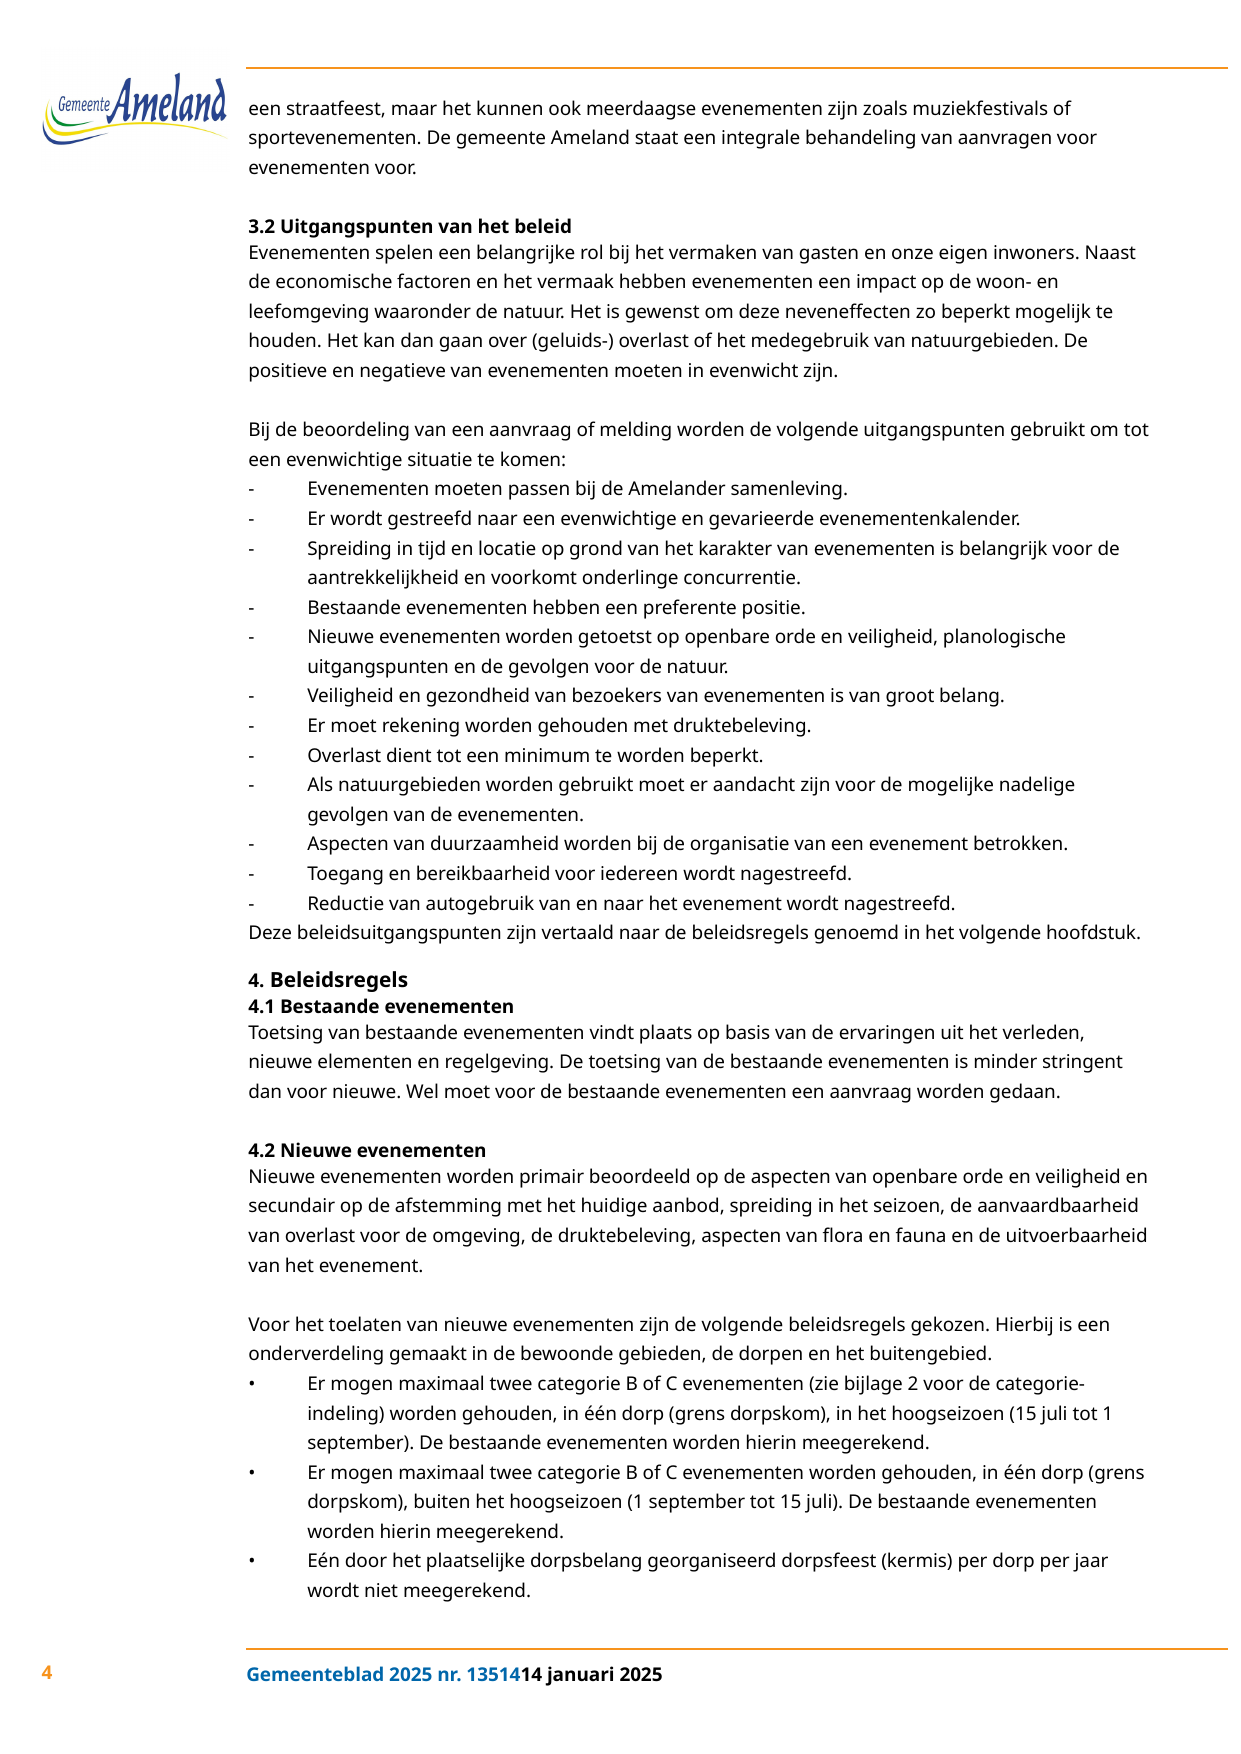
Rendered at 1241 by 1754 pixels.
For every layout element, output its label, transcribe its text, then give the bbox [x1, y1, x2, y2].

list Als natuurgebieden worden gebruikt moet er aandacht zijn voor de mogelijke nadelige gevolgen van de evenementen. [248, 771, 1152, 827]
text 4. Beleidsregels [248, 965, 1152, 993]
text 3.2 Uitgangspunten van het beleid [248, 213, 1152, 239]
text Nieuwe evenementen worden primair beoordeeld op de aspecten van openbare orde en veiligheid en secundair op de afstemming met het huidige aanbod, spreiding in het seizoen, de aanvaardbaarheid van overlast voor de omgeving, de druktebeleving, aspecten van flora en fauna en de uitvoerbaarheid van het evenement. [248, 1163, 1152, 1278]
list Evenementen moeten passen bij de Amelander samenleving. [248, 476, 1152, 501]
text 4.1 Bestaande evenementen [248, 993, 1152, 1019]
list Bestaande evenementen hebben een preferente positie. [248, 594, 1152, 619]
text een straatfeest, maar het kunnen ook meerdaagse evenementen zijn zoals muziekfestivals of sportevenementen. De gemeente Ameland staat een integrale behandeling van aanvragen voor evenementen voor. [248, 95, 1152, 180]
text 4.2 Nieuwe evenementen [248, 1137, 1152, 1163]
picture [41, 47, 231, 172]
list Eén door het plaatselijke dorpsbelang georganiseerd dorpsfeest (kermis) per dorp per jaar wordt niet meegerekend. [248, 1548, 1152, 1603]
text Voor het toelaten van nieuwe evenementen zijn de volgende beleidsregels gekozen. Hierbij is een onderverdeling gemaakt in de bewoonde gebieden, de dorpen en het buitengebied. [248, 1311, 1152, 1366]
text Toetsing van bestaande evenementen vindt plaats op basis van de ervaringen uit het verleden, nieuwe elementen en regelgeving. De toetsing van de bestaande evenementen is minder stringent dan voor nieuwe. Wel moet voor de bestaande evenementen een aanvraag worden gedaan. [248, 1019, 1152, 1104]
text Bij de beoordeling van een aanvraag of melding worden de volgende uitgangspunten gebruikt om tot een evenwichtige situatie te komen: [248, 416, 1152, 472]
list Er wordt gestreefd naar een evenwichtige en gevarieerde evenementenkalender. [248, 505, 1152, 531]
list Toegang en bereikbaarheid voor iedereen wordt nagestreefd. [248, 860, 1152, 886]
text Deze beleidsuitgangspunten zijn vertaald naar de beleidsregels genoemd in het volgende hoofdstuk. [248, 919, 1152, 945]
list Er moet rekening worden gehouden met druktebeleving. [248, 712, 1152, 738]
list Reductie van autogebruik van en naar het evenement wordt nagestreefd. [248, 890, 1152, 915]
list Overlast dient tot een minimum te worden beperkt. [248, 742, 1152, 767]
list Er mogen maximaal twee categorie B of C evenementen (zie bijlage 2 voor de categorie-indeling) worden gehouden, in één dorp (grens dorpskom), in het hoogseizoen (15 juli tot 1 september). De bestaande evenementen worden hierin meegerekend. [248, 1370, 1152, 1455]
list Veiligheid en gezondheid van bezoekers van evenementen is van groot belang. [248, 683, 1152, 708]
list Aspecten van duurzaamheid worden bij de organisatie van een evenement betrokken. [248, 831, 1152, 856]
text Evenementen spelen een belangrijke rol bij het vermaken van gasten en onze eigen inwoners. Naast de economische factoren en het vermaak hebben evenementen een impact op de woon- en leefomgeving waaronder de natuur. Het is gewenst om deze neveneffecten zo beperkt mogelijk te houden. Het kan dan gaan over (geluids-) overlast of het medegebruik van natuurgebieden. De positieve en negatieve van evenementen moeten in evenwicht zijn. [248, 239, 1152, 383]
list Er mogen maximaal twee categorie B of C evenementen worden gehouden, in één dorp (grens dorpskom), buiten het hoogseizoen (1 september tot 15 juli). De bestaande evenementen worden hierin meegerekend. [248, 1459, 1152, 1544]
list Spreiding in tijd en locatie op grond van het karakter van evenementen is belangrijk voor de aantrekkelijkheid en voorkomt onderlinge concurrentie. [248, 535, 1152, 590]
list Nieuwe evenementen worden getoetst op openbare orde en veiligheid, planologische uitgangspunten en de gevolgen voor de natuur. [248, 623, 1152, 679]
